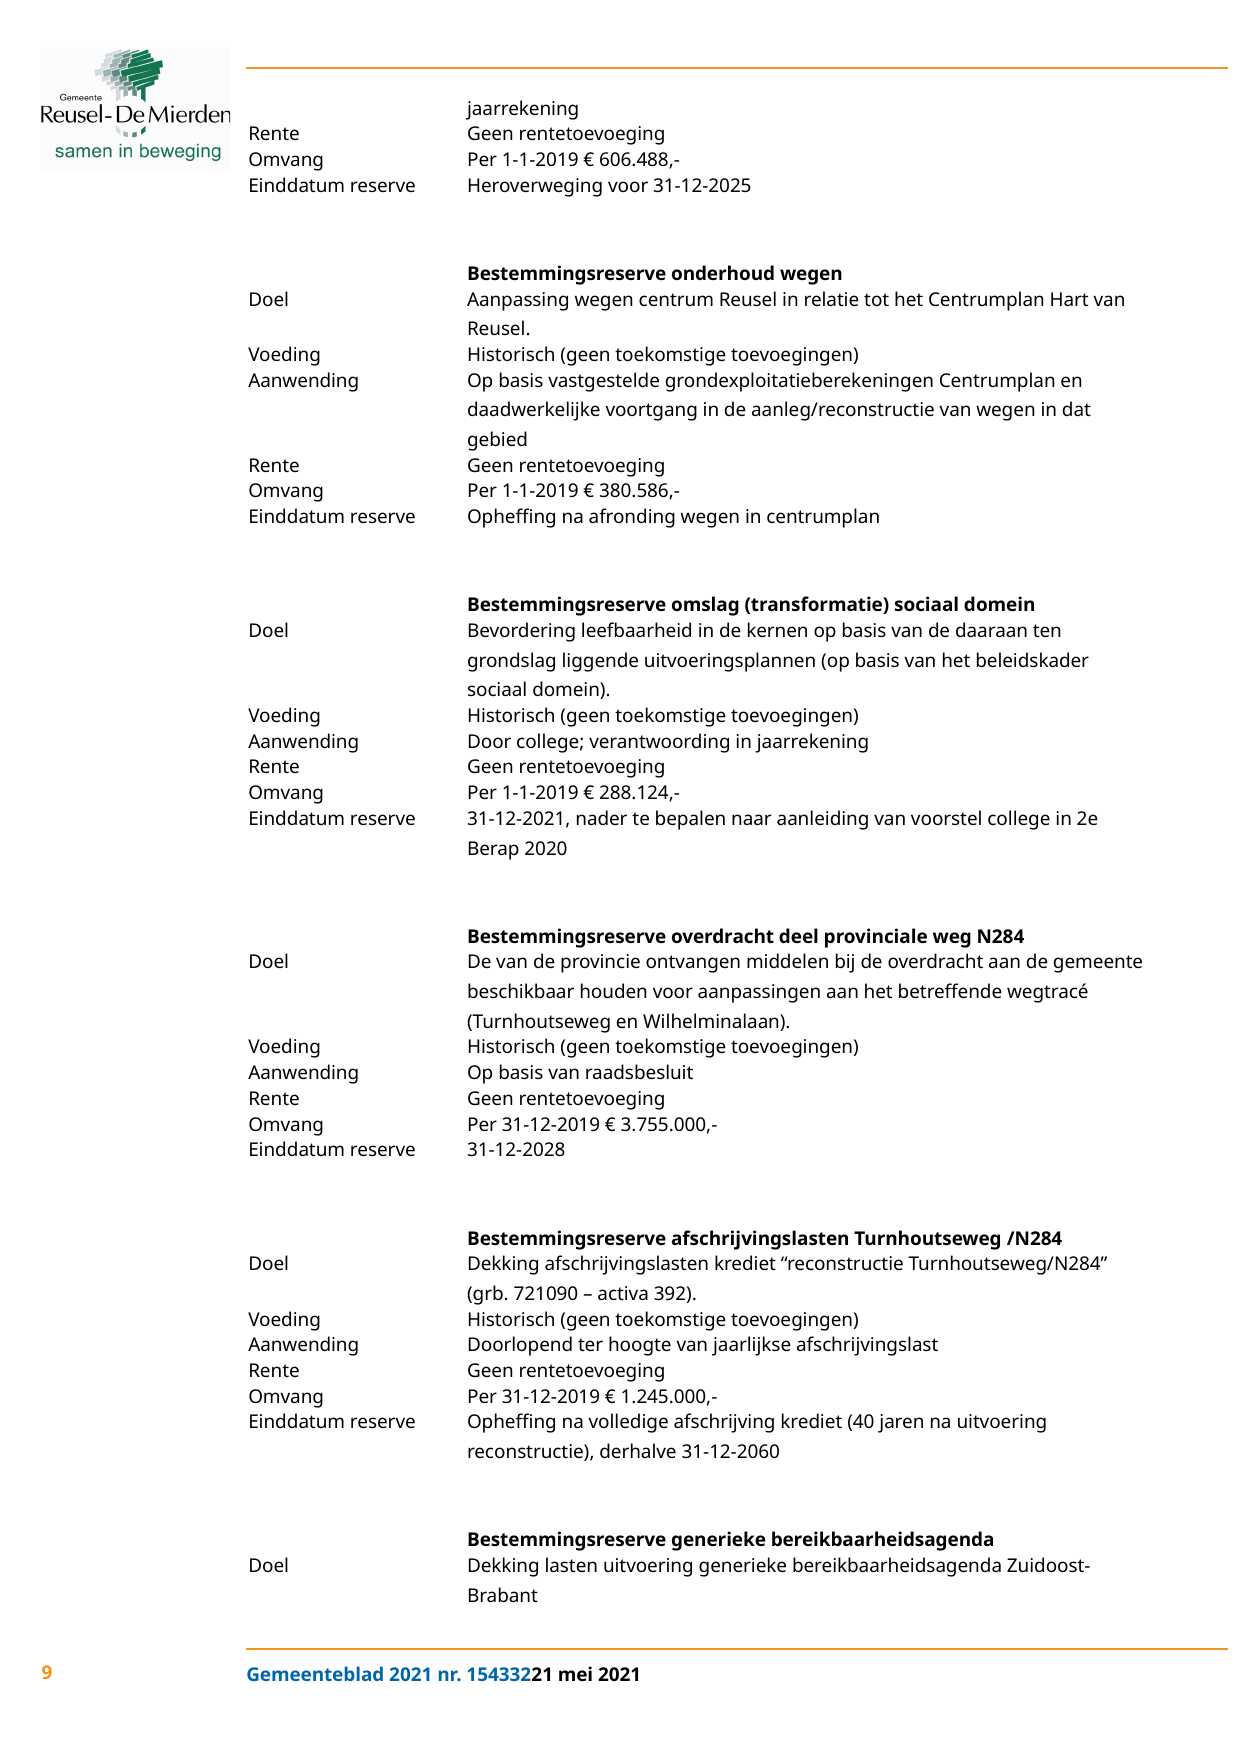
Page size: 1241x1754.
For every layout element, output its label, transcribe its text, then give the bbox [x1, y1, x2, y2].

table_cell Einddatum reserve [248, 1409, 467, 1464]
table_cell Omvang [248, 779, 467, 805]
table_header Bestemmingsreserve afschrijvingslasten Turnhoutseweg /N284 [467, 1225, 1152, 1250]
table_cell Doel [248, 949, 467, 1033]
table_cell Bevordering leefbaarheid in de kernen op basis van de daaraan ten grondslag liggende uitvoeringsplannen (op basis van het beleidskader sociaal domein). [467, 617, 1152, 702]
table_cell Geen rentetoevoeging [467, 121, 1152, 146]
table_header Bestemmingsreserve onderhoud wegen [467, 260, 1152, 286]
table_cell Dekking afschrijvingslasten krediet “reconstructie Turnhoutseweg/N284” (grb. 721090 – activa 392). [467, 1250, 1152, 1306]
picture [41, 47, 231, 172]
table_cell Dekking lasten uitvoering generieke bereikbaarheidsagenda Zuidoost-Brabant [467, 1552, 1152, 1607]
table_cell Aanpassing wegen centrum Reusel in relatie tot het Centrumplan Hart van Reusel. [467, 286, 1152, 341]
table_cell Rente [248, 1357, 467, 1383]
table_cell Doorlopend ter hoogte van jaarlijkse afschrijvingslast [467, 1331, 1152, 1357]
table_cell De van de provincie ontvangen middelen bij de overdracht aan de gemeente beschikbaar houden voor aanpassingen aan het betreffende wegtracé (Turnhoutseweg en Wilhelminalaan). [467, 949, 1152, 1033]
table_cell Opheffing na afronding wegen in centrumplan [467, 503, 1152, 529]
table_cell Geen rentetoevoeging [467, 1085, 1152, 1111]
table_cell Voeding [248, 702, 467, 728]
table_header Bestemmingsreserve omslag (transformatie) sociaal domein [467, 592, 1152, 617]
table_header [248, 1526, 467, 1552]
table_cell Voeding [248, 1306, 467, 1331]
table_cell Voeding [248, 341, 467, 367]
table_header Bestemmingsreserve overdracht deel provinciale weg N284 [467, 923, 1152, 949]
table_cell Rente [248, 1085, 467, 1111]
table_cell Rente [248, 452, 467, 478]
table_cell Per 1-1-2019 € 288.124,- [467, 779, 1152, 805]
table_cell 31-12-2028 [467, 1136, 1152, 1162]
table_cell Per 31-12-2019 € 1.245.000,- [467, 1383, 1152, 1409]
table_header [248, 923, 467, 949]
table_cell Einddatum reserve [248, 1136, 467, 1162]
table_cell jaarrekening [467, 95, 1152, 121]
table_cell Doel [248, 617, 467, 702]
table_cell Rente [248, 754, 467, 779]
table_cell Per 1-1-2019 € 606.488,- [467, 146, 1152, 172]
table_cell Aanwending [248, 728, 467, 754]
table_cell Historisch (geen toekomstige toevoegingen) [467, 341, 1152, 367]
table_header [248, 1225, 467, 1250]
table_cell 31-12-2021, nader te bepalen naar aanleiding van voorstel college in 2e Berap 2020 [467, 805, 1152, 860]
table_cell Per 31-12-2019 € 3.755.000,- [467, 1111, 1152, 1136]
table_cell Historisch (geen toekomstige toevoegingen) [467, 1034, 1152, 1059]
table_cell Doel [248, 286, 467, 341]
table_cell Einddatum reserve [248, 172, 467, 198]
table_cell Omvang [248, 146, 467, 172]
table_cell Historisch (geen toekomstige toevoegingen) [467, 702, 1152, 728]
table_cell Per 1-1-2019 € 380.586,- [467, 478, 1152, 503]
table_header [248, 592, 467, 617]
table_cell Opheffing na volledige afschrijving krediet (40 jaren na uitvoering reconstructie), derhalve 31-12-2060 [467, 1409, 1152, 1464]
table_header [248, 260, 467, 286]
table_cell Voeding [248, 1034, 467, 1059]
table_cell Op basis van raadsbesluit [467, 1059, 1152, 1085]
table_cell Einddatum reserve [248, 805, 467, 860]
table_cell Op basis vastgestelde grondexploitatieberekeningen Centrumplan en daadwerkelijke voortgang in de aanleg/reconstructie van wegen in dat gebied [467, 367, 1152, 452]
table_cell Geen rentetoevoeging [467, 1357, 1152, 1383]
table_cell Aanwending [248, 1059, 467, 1085]
table_cell Omvang [248, 1111, 467, 1136]
table_cell [248, 95, 467, 121]
table_cell Doel [248, 1552, 467, 1607]
table_cell Door college; verantwoording in jaarrekening [467, 728, 1152, 754]
table_cell Historisch (geen toekomstige toevoegingen) [467, 1306, 1152, 1331]
table_cell Einddatum reserve [248, 503, 467, 529]
table_cell Aanwending [248, 367, 467, 452]
table_cell Omvang [248, 478, 467, 503]
table_cell Aanwending [248, 1331, 467, 1357]
table_cell Doel [248, 1250, 467, 1306]
table_header Bestemmingsreserve generieke bereikbaarheidsagenda [467, 1526, 1152, 1552]
table_cell Omvang [248, 1383, 467, 1409]
table_cell Heroverweging voor 31-12-2025 [467, 172, 1152, 198]
table_cell Geen rentetoevoeging [467, 452, 1152, 478]
table_cell Rente [248, 121, 467, 146]
table_cell Geen rentetoevoeging [467, 754, 1152, 779]
